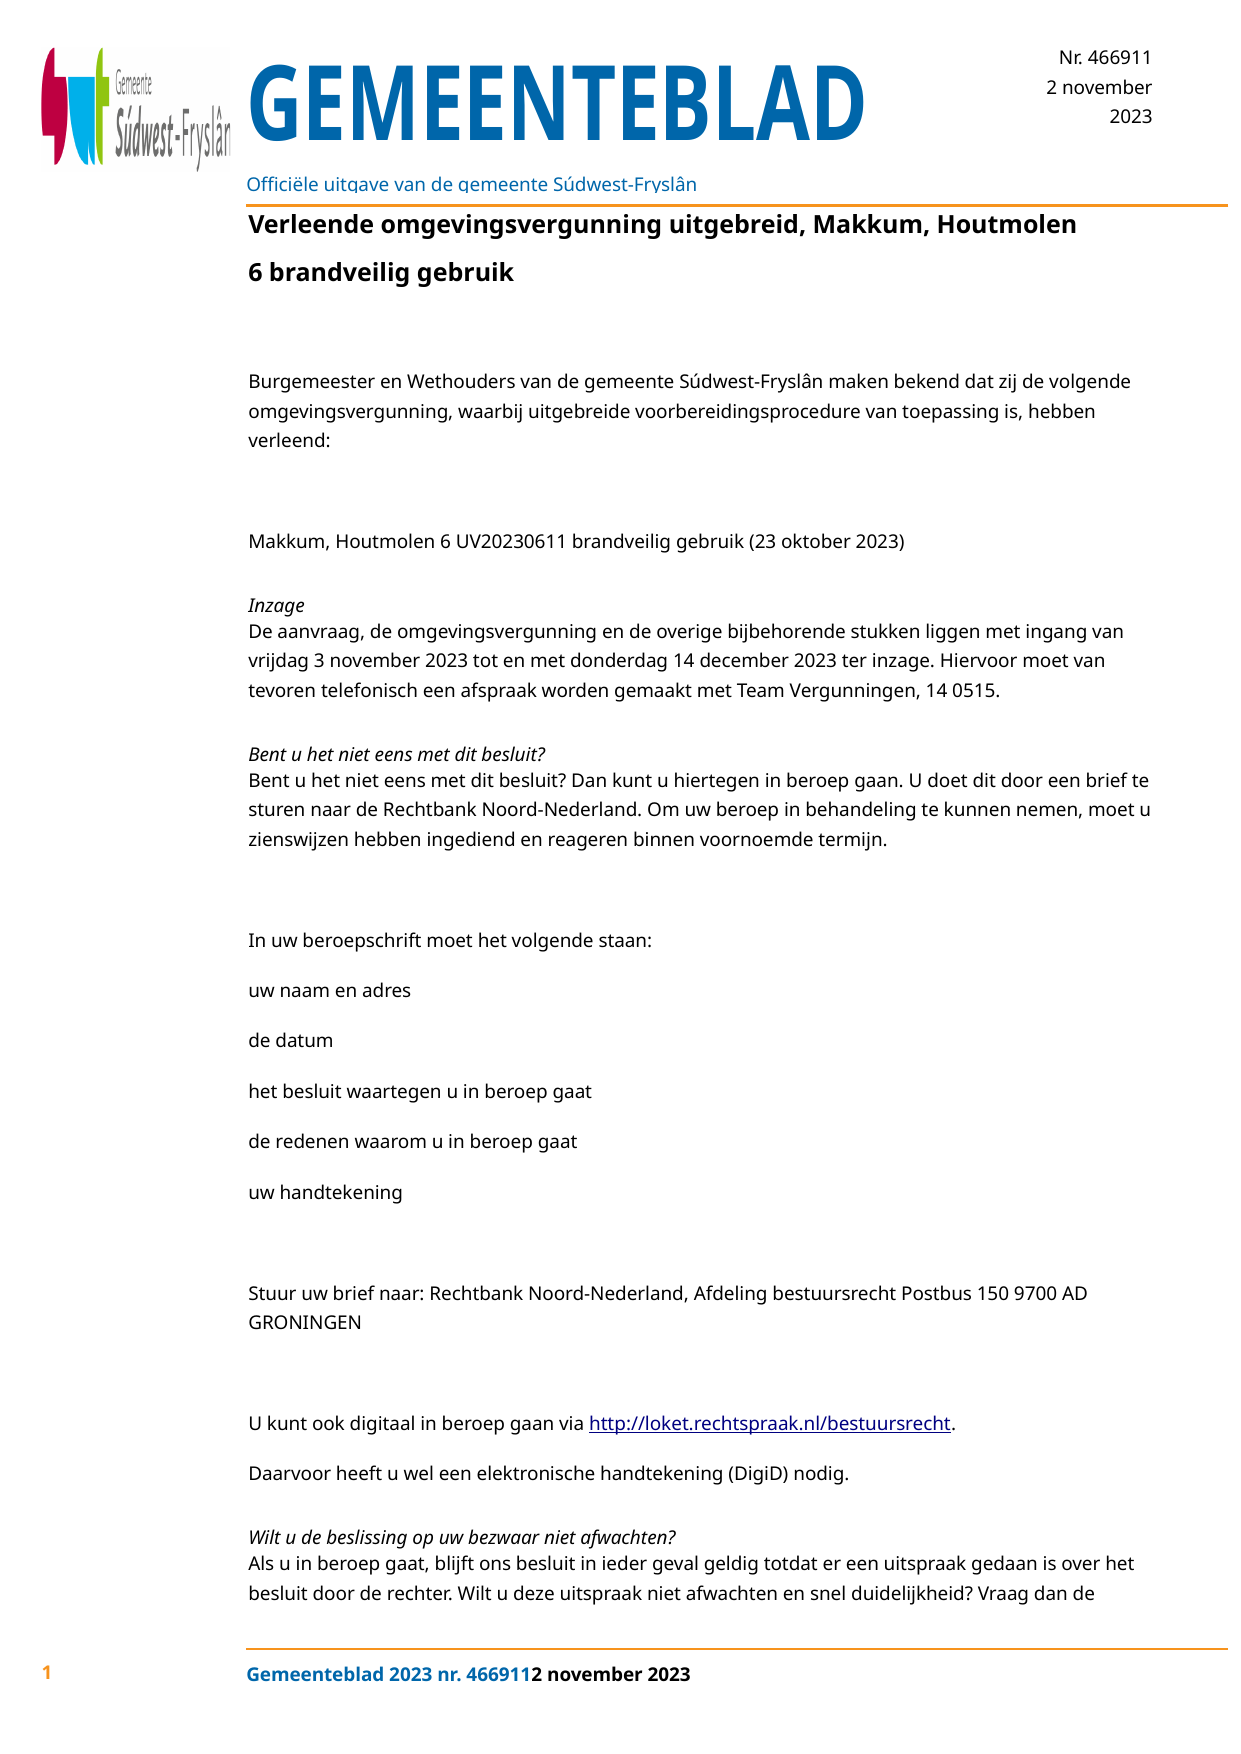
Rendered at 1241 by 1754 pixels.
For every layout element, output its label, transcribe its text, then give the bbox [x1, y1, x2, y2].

text het besluit waartegen u in beroep gaat [248, 1078, 1152, 1104]
text Daarvoor heeft u wel een elektronische handtekening (DigiD) nodig. [248, 1461, 1152, 1486]
text uw naam en adres [248, 977, 1152, 1003]
text Inzage [248, 592, 1152, 618]
text Bent u het niet eens met dit besluit? [248, 741, 1152, 767]
text uw handtekening [248, 1179, 1152, 1205]
text de datum [248, 1028, 1152, 1053]
text Stuur uw brief naar: Rechtbank Noord-Nederland, Afdeling bestuursrecht Postbus 150 9700 AD GRONINGEN [248, 1280, 1152, 1335]
text De aanvraag, de omgevingsvergunning en de overige bijbehorende stukken liggen met ingang van vrijdag 3 november 2023 tot en met donderdag 14 december 2023 ter inzage. Hiervoor moet van tevoren telefonisch een afspraak worden gemaakt met Team Vergunningen, 14 0515. [248, 618, 1152, 703]
picture [41, 47, 231, 172]
text de redenen waarom u in beroep gaat [248, 1128, 1152, 1154]
text Verleende omgevingsvergunning uitgebreid, Makkum, Houtmolen 6 brandveilig gebruik [248, 207, 1152, 288]
text In uw beroepschrift moet het volgende staan: [248, 927, 1152, 953]
text Wilt u de beslissing op uw bezwaar niet afwachten? [248, 1524, 1152, 1550]
text Als u in beroep gaat, blijft ons besluit in ieder geval geldig totdat er een uitspraak gedaan is over het besluit door de rechter. Wilt u deze uitspraak niet afwachten en snel duidelijkheid? Vraag dan de [248, 1550, 1152, 1606]
text Makkum, Houtmolen 6 UV20230611 brandveilig gebruik (23 oktober 2023) [248, 528, 1152, 554]
text Bent u het niet eens met dit besluit? Dan kunt u hiertegen in beroep gaan. U doet dit door een brief te sturen naar de Rechtbank Noord-Nederland. Om uw beroep in behandeling te kunnen nemen, moet u zienswijzen hebben ingediend en reageren binnen voornoemde termijn. [248, 767, 1152, 852]
text Burgemeester en Wethouders van de gemeente Súdwest-Fryslân maken bekend dat zij de volgende omgevingsvergunning, waarbij uitgebreide voorbereidingsprocedure van toepassing is, hebben verleend: [248, 368, 1152, 453]
text U kunt ook digitaal in beroep gaan via http://loket.rechtspraak.nl/bestuursrecht. [248, 1410, 1152, 1436]
